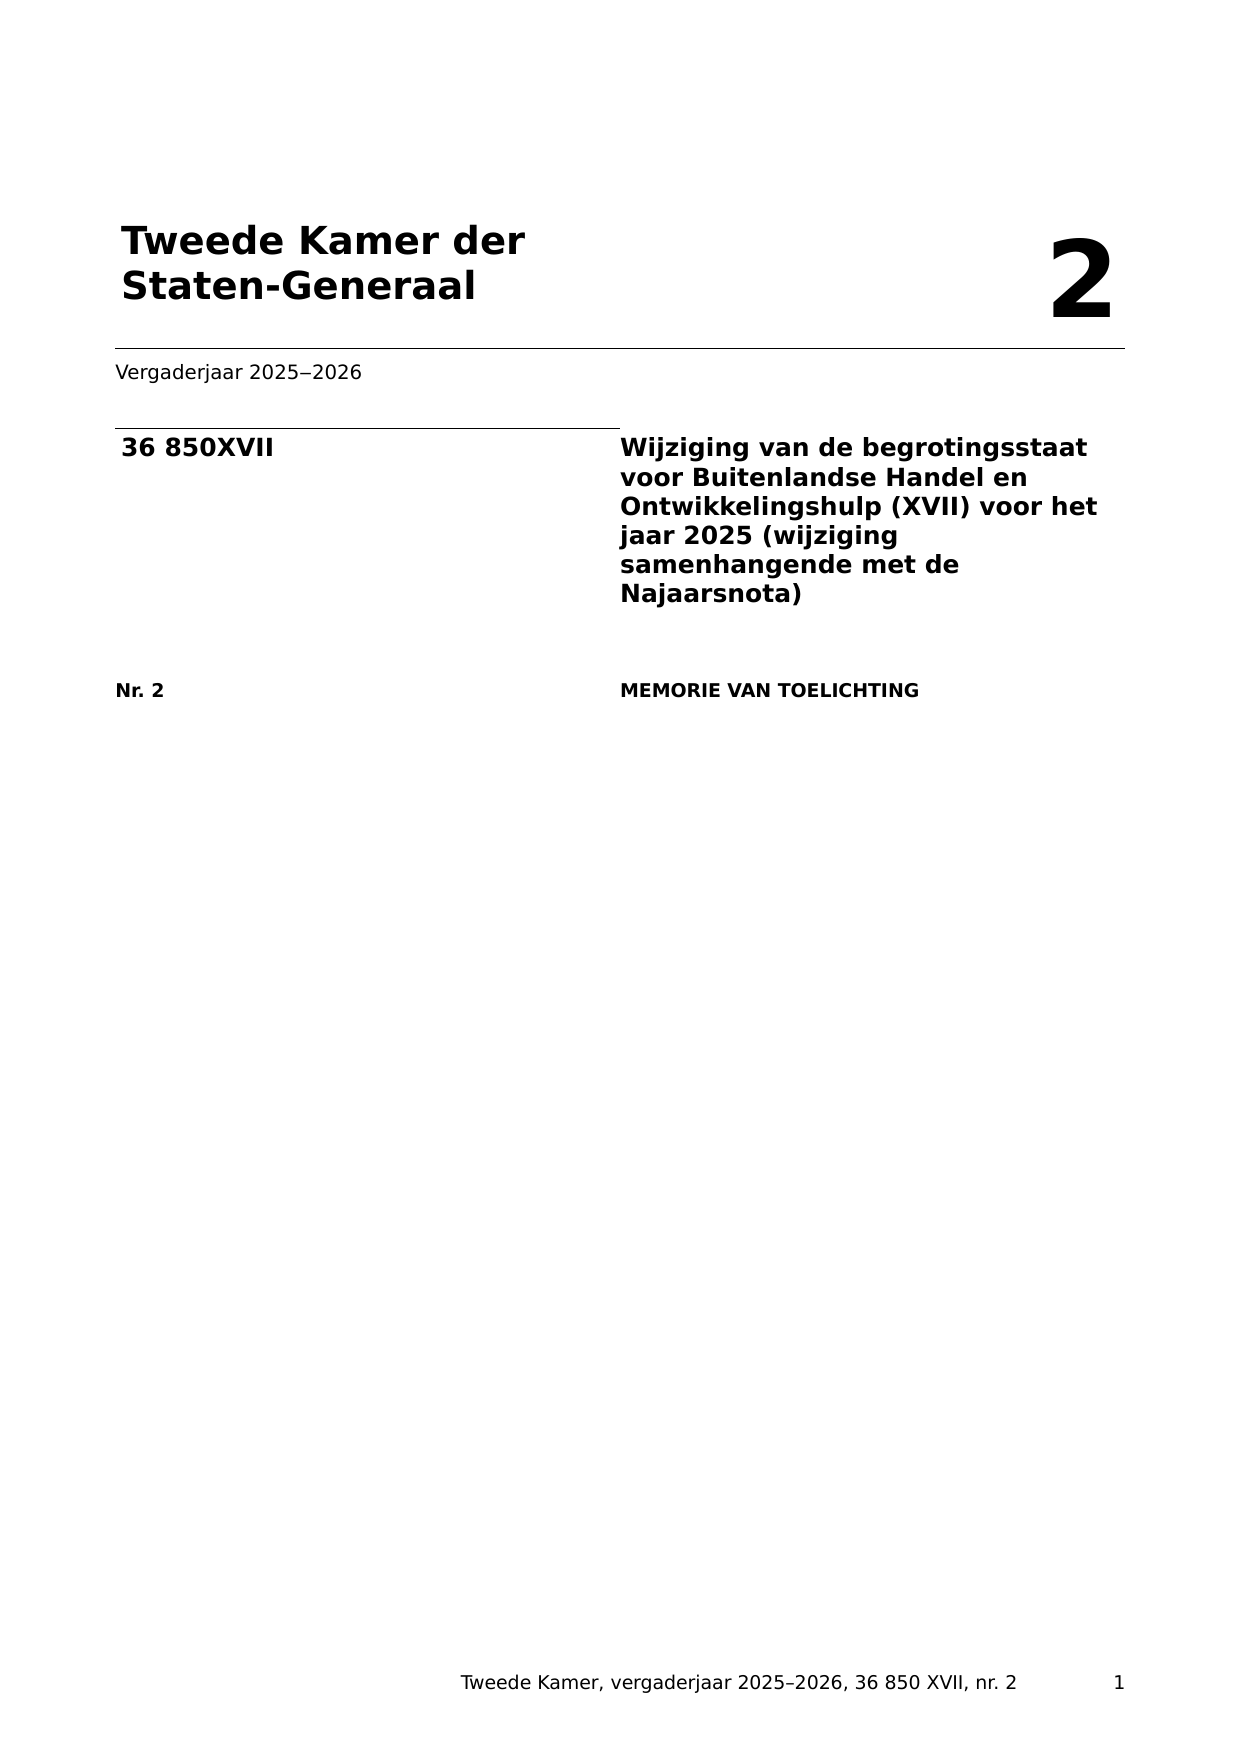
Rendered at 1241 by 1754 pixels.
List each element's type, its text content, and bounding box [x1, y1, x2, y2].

table_header MEMORIE VAN TOELICHTING [620, 680, 1125, 724]
table_header Tweede Kamer der Staten-Generaal [115, 213, 620, 348]
table_header 36 850XVII [115, 429, 620, 614]
table_header 2 [620, 213, 1125, 348]
table_header Wijziging van de begrotingsstaat voor Buitenlandse Handel en Ontwikkelingshulp (XVII) voor het jaar 2025 (wijziging samenhangende met de Najaarsnota) [620, 428, 1125, 614]
table_cell Vergaderjaar 2025‒2026 [115, 349, 1125, 384]
table_header Nr. 2 [115, 680, 620, 724]
